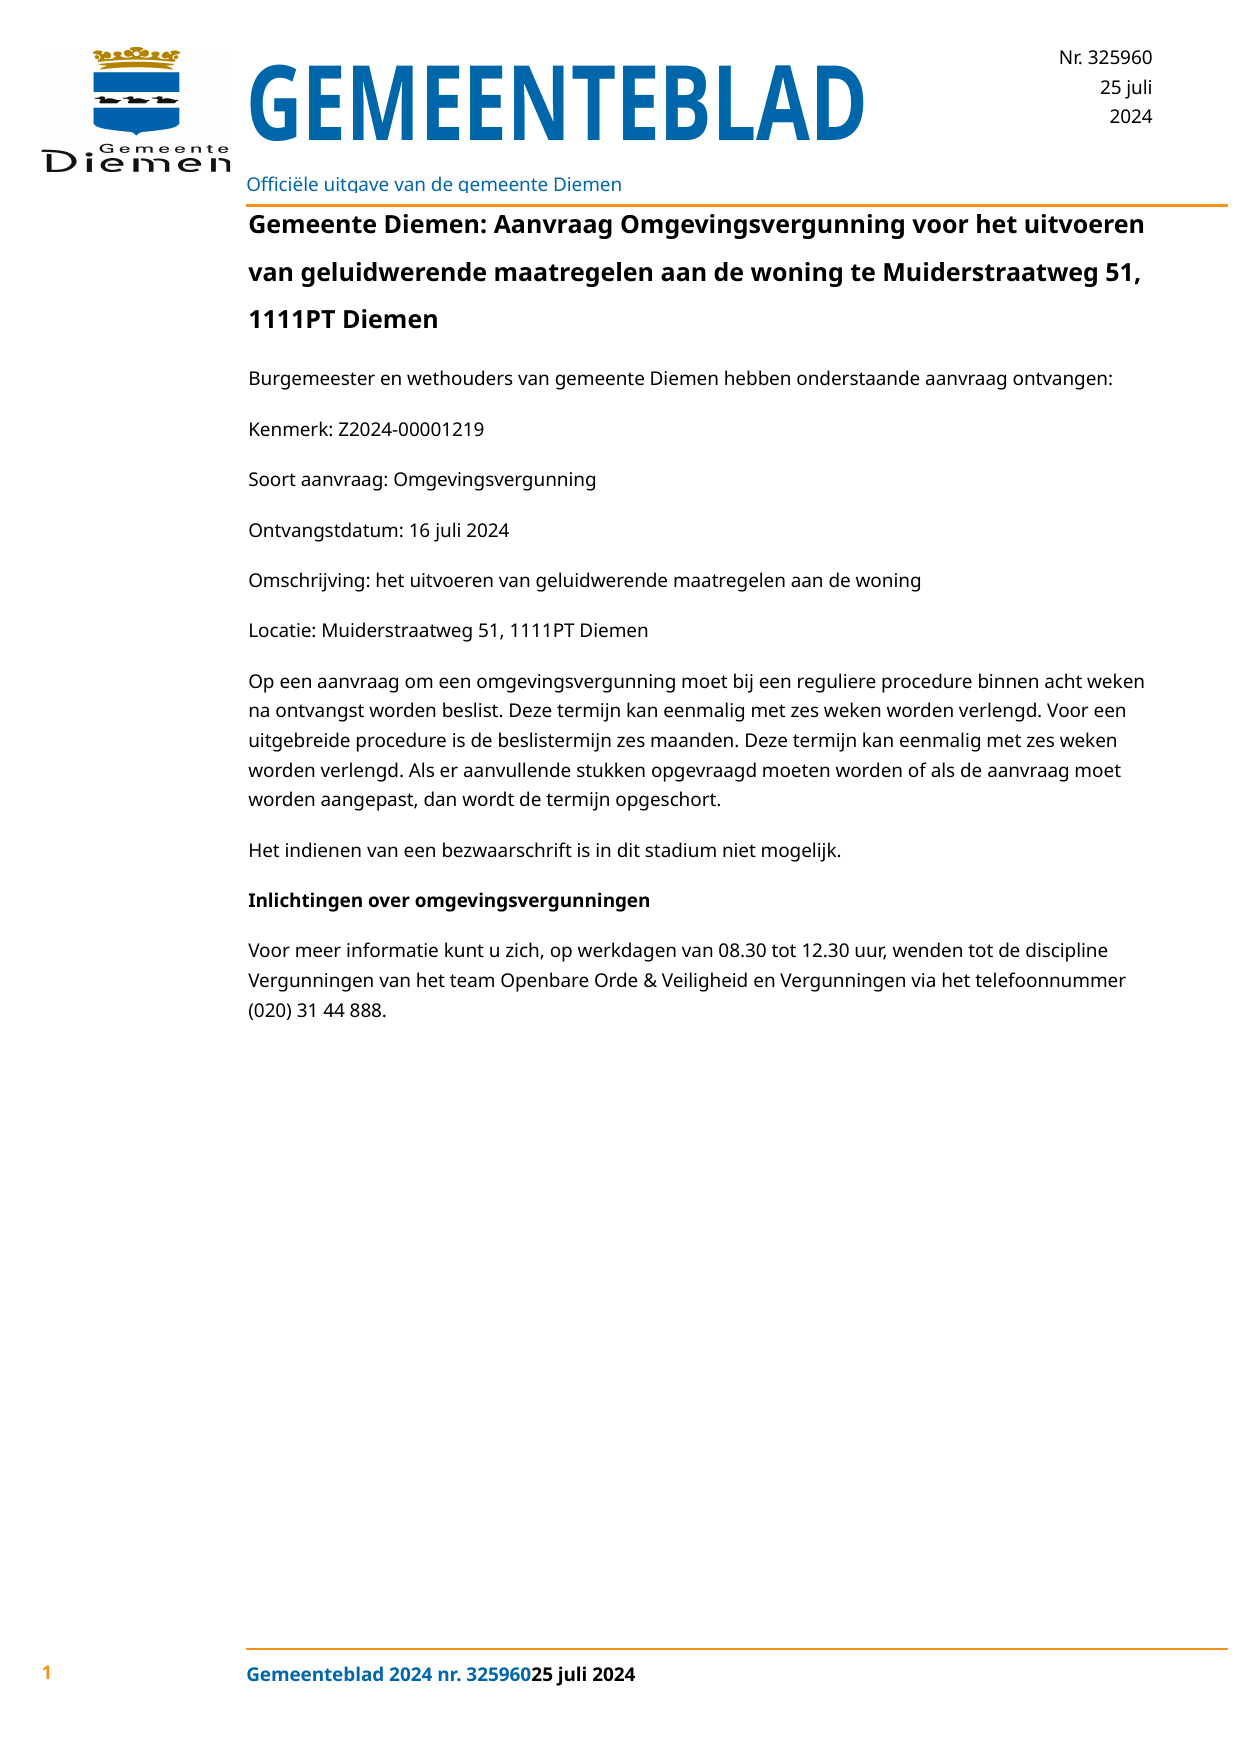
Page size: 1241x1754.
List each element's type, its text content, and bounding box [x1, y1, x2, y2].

text Ontvangstdatum: 16 juli 2024 [248, 517, 1152, 542]
text Locatie: Muiderstraatweg 51, 1111PT Diemen [248, 618, 1152, 643]
text Soort aanvraag: Omgevingsvergunning [248, 466, 1152, 492]
text Gemeente Diemen: Aanvraag Omgevingsvergunning voor het uitvoeren van geluidwerende maatregelen aan de woning te Muiderstraatweg 51, 1111PT Diemen [248, 207, 1152, 336]
text Inlichtingen over omgevingsvergunningen [248, 887, 1152, 913]
text Kenmerk: Z2024-00001219 [248, 416, 1152, 442]
text Op een aanvraag om een omgevingsvergunning moet bij een reguliere procedure binnen acht weken na ontvangst worden beslist. Deze termijn kan eenmalig met zes weken worden verlengd. Voor een uitgebreide procedure is de beslistermijn zes maanden. Deze termijn kan eenmalig met zes weken worden verlengd. Als er aanvullende stukken opgevraagd moeten worden of als de aanvraag moet worden aangepast, dan wordt de termijn opgeschort. [248, 668, 1152, 812]
text Voor meer informatie kunt u zich, op werkdagen van 08.30 tot 12.30 uur, wenden tot de discipline Vergunningen van het team Openbare Orde & Veiligheid en Vergunningen via het telefoonnummer (020) 31 44 888. [248, 938, 1152, 1022]
text Burgemeester en wethouders van gemeente Diemen hebben onderstaande aanvraag ontvangen: [248, 366, 1152, 391]
text Omschrijving: het uitvoeren van geluidwerende maatregelen aan de woning [248, 567, 1152, 593]
text Het indienen van een bezwaarschrift is in dit stadium niet mogelijk. [248, 837, 1152, 862]
picture [41, 47, 231, 172]
